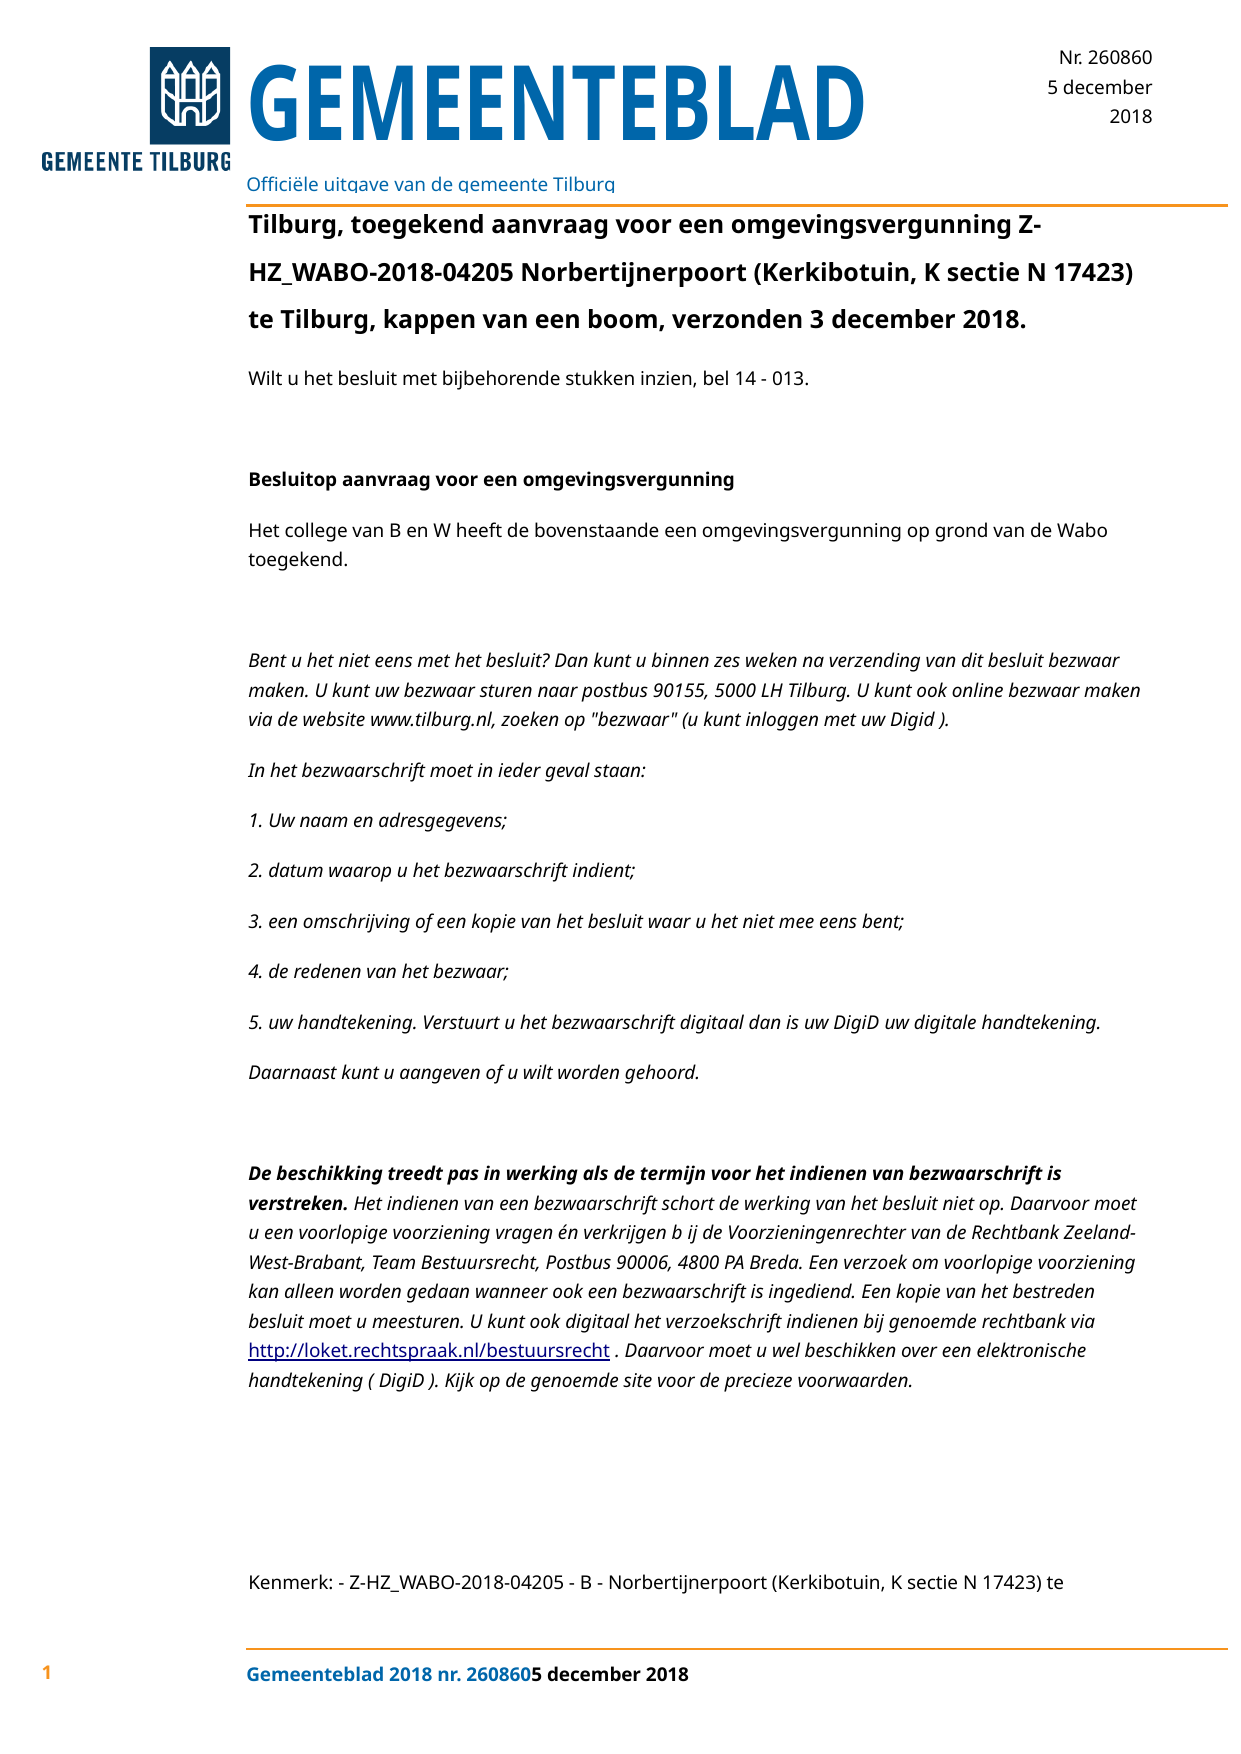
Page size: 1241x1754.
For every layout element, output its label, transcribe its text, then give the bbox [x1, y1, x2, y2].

text In het bezwaarschrift moet in ieder geval staan: [248, 757, 1152, 782]
text De beschikking treedt pas in werking als de termijn voor het indienen van bezwaarschrift is verstreken. Het indienen van een bezwaarschrift schort de werking van het besluit niet op. Daarvoor moet u een voorlopige voorziening vragen én verkrijgen b ij de Voorzieningenrechter van de Rechtbank Zeeland-West-Brabant, Team Bestuursrecht, Postbus 90006, 4800 PA Breda. Een verzoek om voorlopige voorziening kan alleen worden gedaan wanneer ook een bezwaarschrift is ingediend. Een kopie van het bestreden besluit moet u meesturen. U kunt ook digitaal het verzoekschrift indienen bij genoemde rechtbank via http://loket.rechtspraak.nl/bestuursrecht . Daarvoor moet u wel beschikken over een elektronische handtekening ( DigiD ). Kijk op de genoemde site voor de precieze voorwaarden. [248, 1160, 1152, 1393]
text Wilt u het besluit met bijbehorende stukken inzien, bel 14 - 013. [248, 366, 1152, 391]
text Kenmerk: - Z-HZ_WABO-2018-04205 - B - Norbertijnerpoort (Kerkibotuin, K sectie N 17423) te [248, 1569, 1152, 1594]
text 4. de redenen van het bezwaar; [248, 958, 1152, 984]
text Daarnaast kunt u aangeven of u wilt worden gehoord. [248, 1059, 1152, 1085]
text 3. een omschrijving of een kopie van het besluit waar u het niet mee eens bent; [248, 908, 1152, 934]
text 1. Uw naam en adresgegevens; [248, 807, 1152, 833]
picture [41, 47, 231, 172]
text 2. datum waarop u het bezwaarschrift indient; [248, 858, 1152, 883]
text Besluitop aanvraag voor een omgevingsvergunning [248, 466, 1152, 492]
text 5. uw handtekening. Verstuurt u het bezwaarschrift digitaal dan is uw DigiD uw digitale handtekening. [248, 1009, 1152, 1034]
text Bent u het niet eens met het besluit? Dan kunt u binnen zes weken na verzending van dit besluit bezwaar maken. U kunt uw bezwaar sturen naar postbus 90155, 5000 LH Tilburg. U kunt ook online bezwaar maken via de website www.tilburg.nl, zoeken op "bezwaar" (u kunt inloggen met uw Digid ). [248, 647, 1152, 732]
text Tilburg, toegekend aanvraag voor een omgevingsvergunning Z-HZ_WABO-2018-04205 Norbertijnerpoort (Kerkibotuin, K sectie N 17423) te Tilburg, kappen van een boom, verzonden 3 december 2018. [248, 207, 1152, 336]
text Het college van B en W heeft de bovenstaande een omgevingsvergunning op grond van de Wabo toegekend. [248, 517, 1152, 572]
